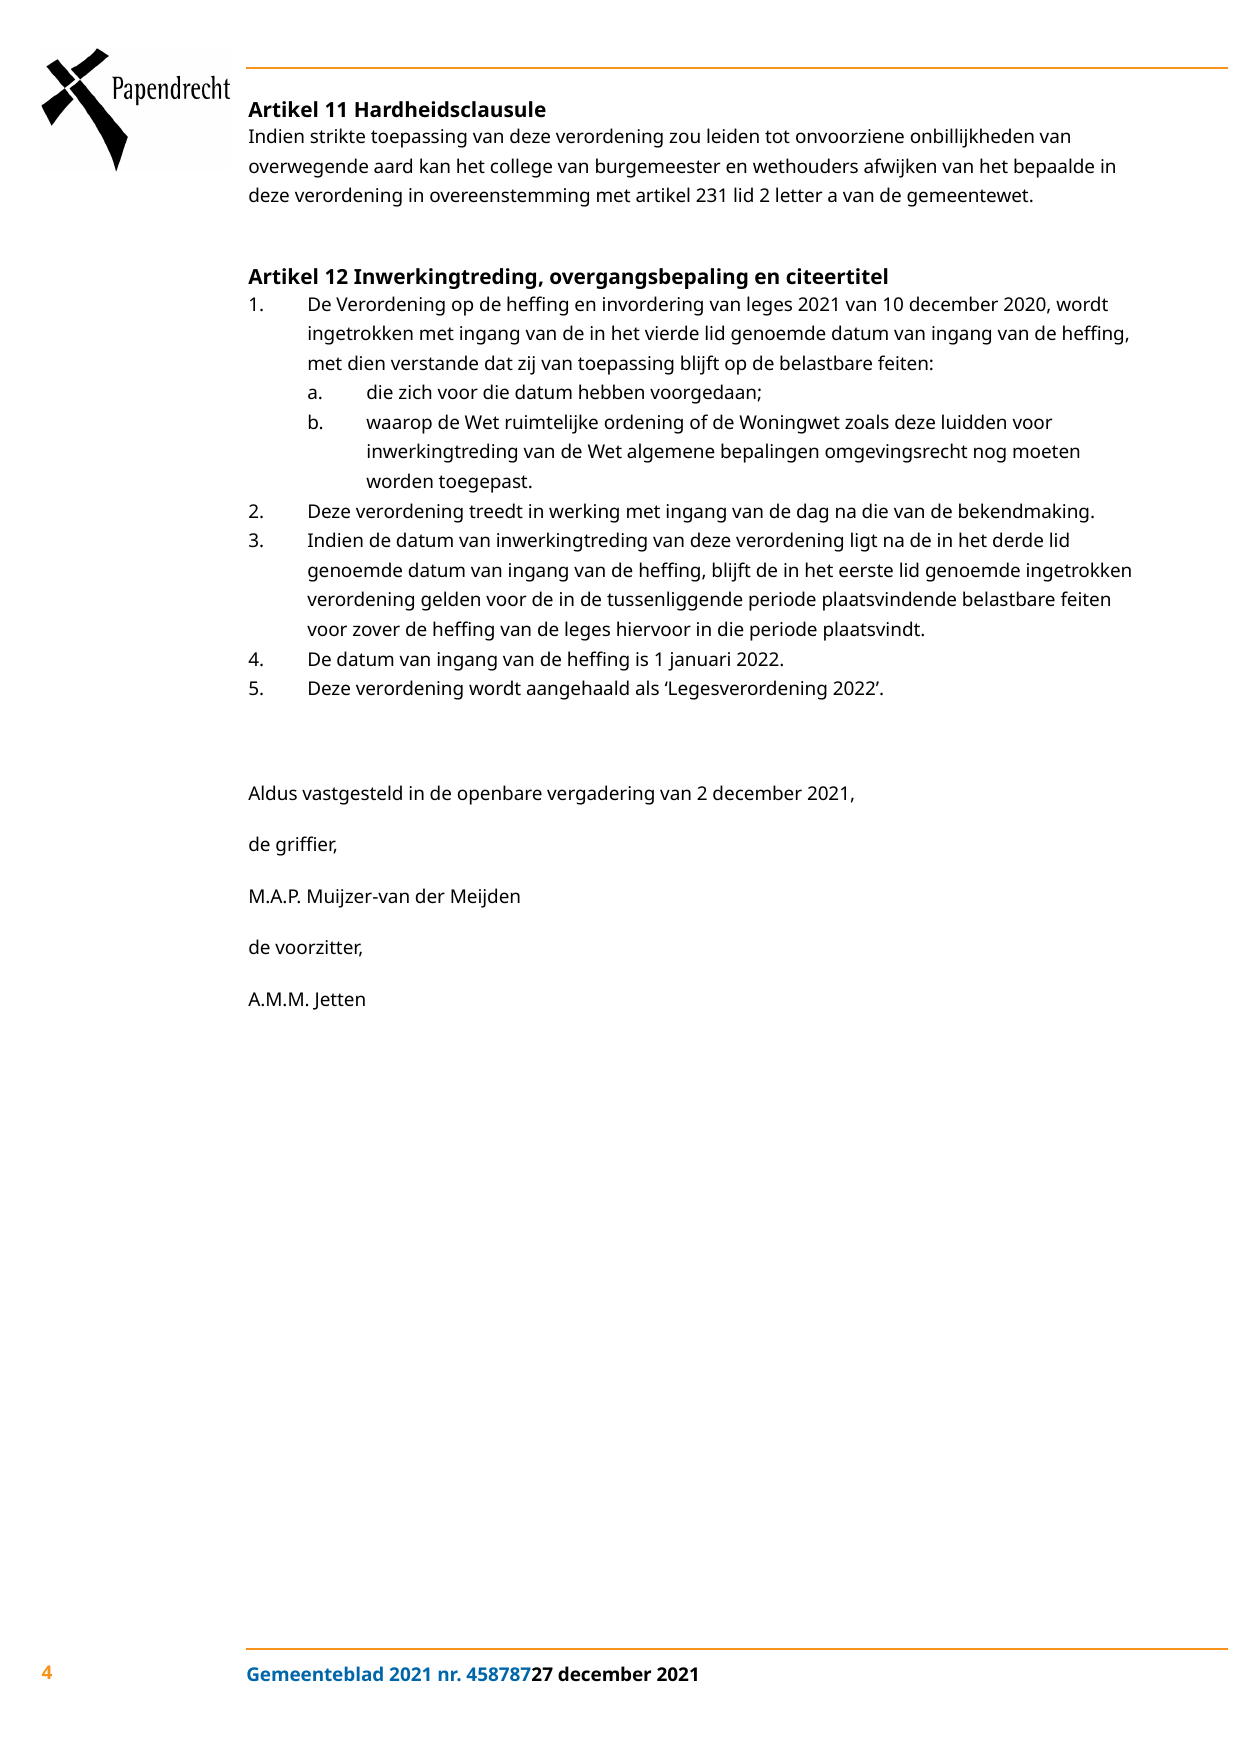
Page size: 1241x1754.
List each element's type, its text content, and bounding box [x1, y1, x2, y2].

picture [41, 47, 231, 172]
text Indien strikte toepassing van deze verordening zou leiden tot onvoorziene onbillijkheden van overwegende aard kan het college van burgemeester en wethouders afwijken van het bepaalde in deze verordening in overeenstemming met artikel 231 lid 2 letter a van de gemeentewet. [248, 123, 1152, 208]
list waarop de Wet ruimtelijke ordening of de Woningwet zoals deze luidden voor inwerkingtreding van de Wet algemene bepalingen omgevingsrecht nog moeten worden toegepast. [307, 409, 1152, 494]
list De Verordening op de heffing en invordering van leges 2021 van 10 december 2020, wordt ingetrokken met ingang van de in het vierde lid genoemde datum van ingang van de heffing, met dien verstande dat zij van toepassing blijft op de belastbare feiten: [248, 291, 1152, 376]
text de griffier, [248, 832, 1152, 857]
text de voorzitter, [248, 934, 1152, 960]
list Deze verordening wordt aangehaald als ‘Legesverordening 2022’. [248, 675, 1152, 701]
text M.A.P. Muijzer-van der Meijden [248, 883, 1152, 909]
text Artikel 12 Inwerkingtreding, overgangsbepaling en citeertitel [248, 262, 1152, 291]
text Aldus vastgesteld in de openbare vergadering van 2 december 2021, [248, 780, 1152, 806]
list De datum van ingang van de heffing is 1 januari 2022. [248, 646, 1152, 672]
text Artikel 11 Hardheidsclausule [248, 95, 1152, 123]
list Deze verordening treedt in werking met ingang van de dag na die van de bekendmaking. [248, 498, 1152, 524]
list Indien de datum van inwerkingtreding van deze verordening ligt na de in het derde lid genoemde datum van ingang van de heffing, blijft de in het eerste lid genoemde ingetrokken verordening gelden voor de in de tussenliggende periode plaatsvindende belastbare feiten voor zover de heffing van de leges hiervoor in die periode plaatsvindt. [248, 527, 1152, 642]
text A.M.M. Jetten [248, 986, 1152, 1012]
list die zich voor die datum hebben voorgedaan; [307, 379, 1152, 405]
